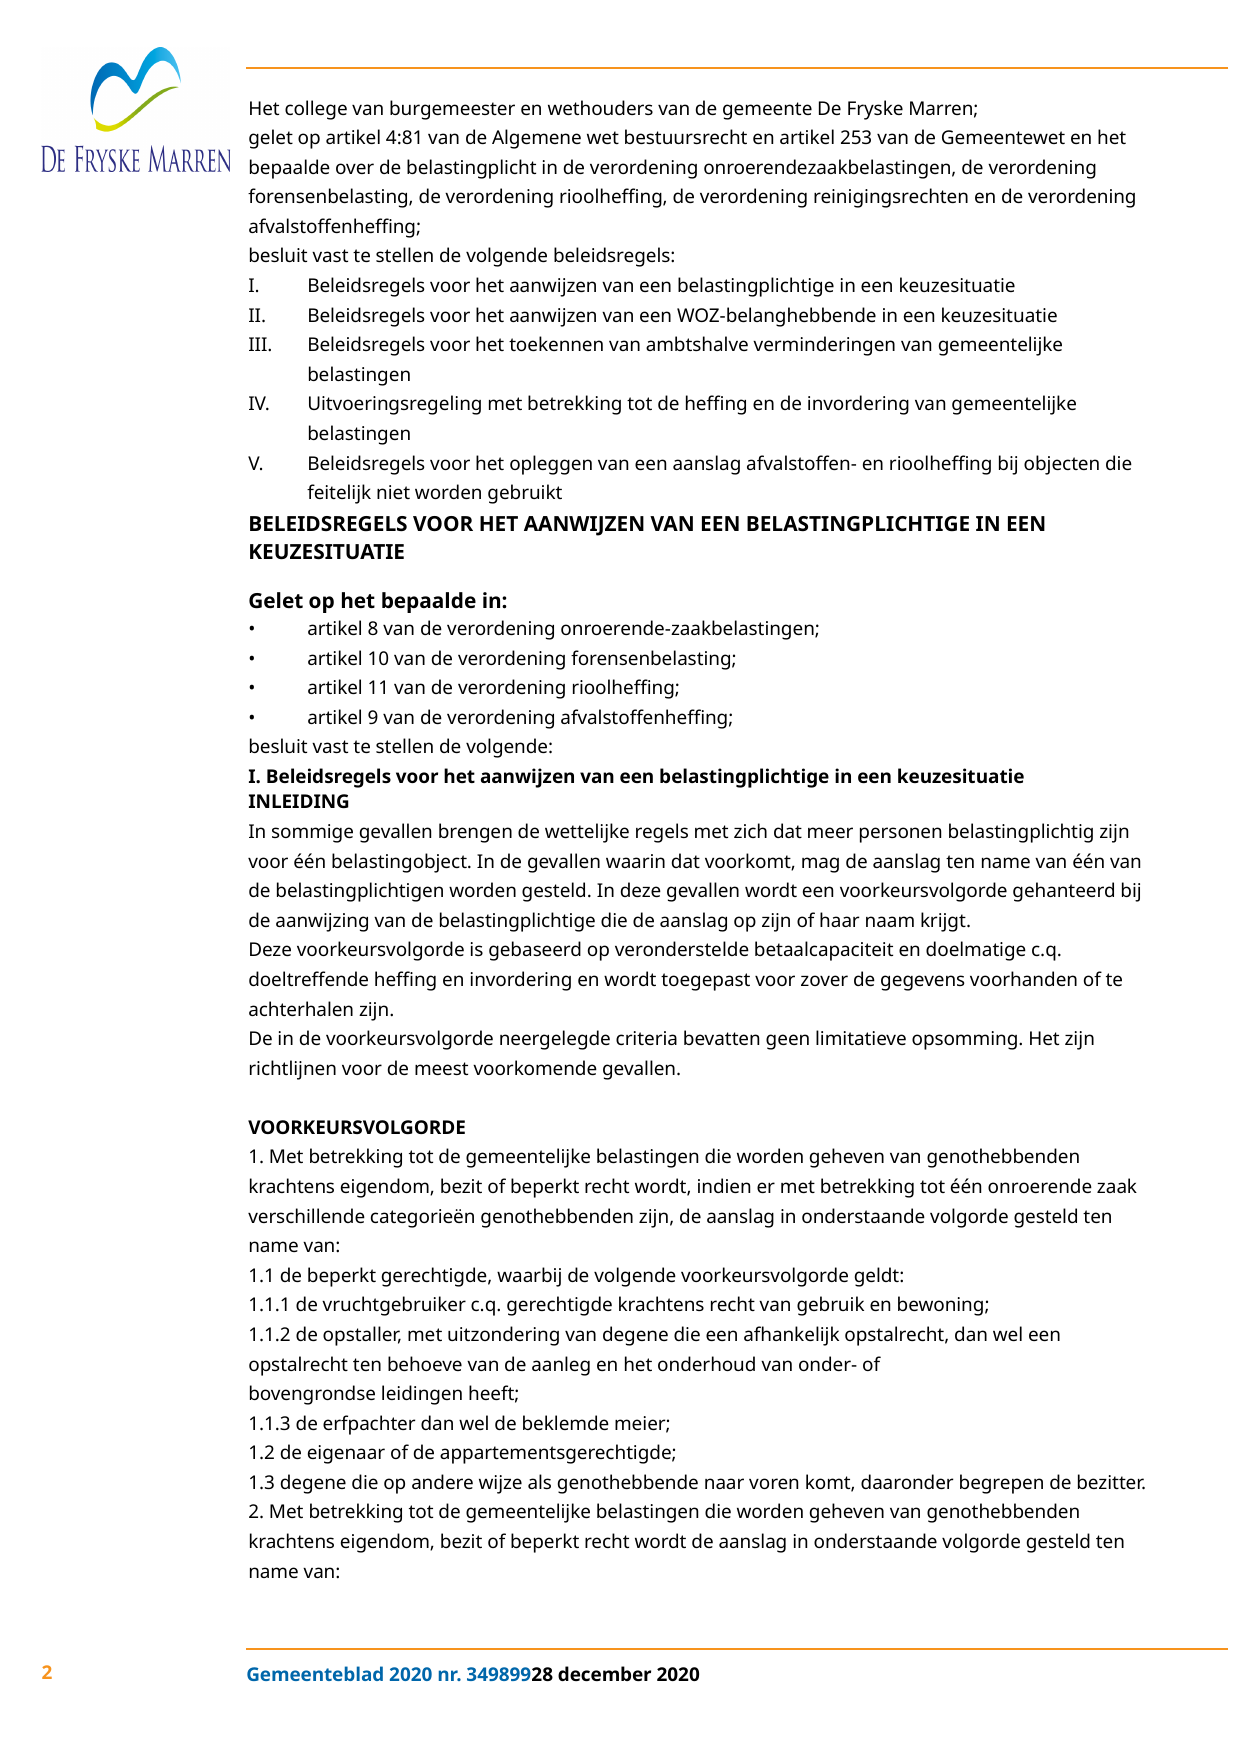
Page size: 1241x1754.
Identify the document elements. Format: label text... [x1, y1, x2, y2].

list artikel 10 van de verordening forensenbelasting; [248, 645, 1152, 670]
text 1.3 degene die op andere wijze als genothebbende naar voren komt, daaronder begrepen de bezitter. [248, 1469, 1152, 1495]
text Het college van burgemeester en wethouders van de gemeente De Fryske Marren; [248, 95, 1152, 121]
text bovengrondse leidingen heeft; [248, 1380, 1152, 1406]
text 1.1.3 de erfpachter dan wel de beklemde meier; [248, 1410, 1152, 1436]
list artikel 8 van de verordening onroerende-zaakbelastingen; [248, 615, 1152, 641]
text In sommige gevallen brengen de wettelijke regels met zich dat meer personen belastingplichtig zijn voor één belastingobject. In de gevallen waarin dat voorkomt, mag de aanslag ten name van één van de belastingplichtigen worden gesteld. In deze gevallen wordt een voorkeursvolgorde gehanteerd bij de aanwijzing van de belastingplichtige die de aanslag op zijn of haar naam krijgt. [248, 818, 1152, 933]
list artikel 9 van de verordening afvalstoffenheffing; [248, 704, 1152, 729]
list Beleidsregels voor het toekennen van ambtshalve verminderingen van gemeentelijke belastingen [248, 331, 1152, 387]
text INLEIDING [248, 789, 1152, 814]
text 1.1.1 de vruchtgebruiker c.q. gerechtigde krachtens recht van gebruik en bewoning; [248, 1292, 1152, 1317]
picture [41, 47, 231, 172]
text I. Beleidsregels voor het aanwijzen van een belastingplichtige in een keuzesituatie [248, 763, 1152, 789]
text Gelet op het bepaalde in: [248, 587, 1152, 615]
text De in de voorkeursvolgorde neergelegde criteria bevatten geen limitatieve opsomming. Het zijn richtlijnen voor de meest voorkomende gevallen. [248, 1025, 1152, 1081]
text gelet op artikel 4:81 van de Algemene wet bestuursrecht en artikel 253 van de Gemeentewet en het bepaalde over de belastingplicht in de verordening onroerendezaakbelastingen, de verordening forensenbelasting, de verordening rioolheffing, de verordening reinigingsrechten en de verordening afvalstoffenheffing; [248, 124, 1152, 239]
text 1.1.2 de opstaller, met uitzondering van degene die een afhankelijk opstalrecht, dan wel een opstalrecht ten behoeve van de aanleg en het onderhoud van onder- of [248, 1321, 1152, 1377]
text BELEIDSREGELS VOOR HET AANWIJZEN VAN EEN BELASTINGPLICHTIGE IN EEN KEUZESITUATIE [248, 509, 1152, 566]
text besluit vast te stellen de volgende beleidsregels: [248, 243, 1152, 268]
text 1. Met betrekking tot de gemeentelijke belastingen die worden geheven van genothebbenden krachtens eigendom, bezit of beperkt recht wordt, indien er met betrekking tot één onroerende zaak verschillende categorieën genothebbenden zijn, de aanslag in onderstaande volgorde gesteld ten name van: [248, 1144, 1152, 1258]
list Beleidsregels voor het aanwijzen van een belastingplichtige in een keuzesituatie [248, 272, 1152, 298]
list artikel 11 van de verordening rioolheffing; [248, 674, 1152, 700]
text VOORKEURSVOLGORDE [248, 1114, 1152, 1140]
text besluit vast te stellen de volgende: [248, 733, 1152, 759]
list Uitvoeringsregeling met betrekking tot de heffing en de invordering van gemeentelijke belastingen [248, 391, 1152, 446]
text Deze voorkeursvolgorde is gebaseerd op veronderstelde betaalcapaciteit en doelmatige c.q. doeltreffende heffing en invordering en wordt toegepast voor zover de gegevens voorhanden of te achterhalen zijn. [248, 937, 1152, 1022]
list Beleidsregels voor het opleggen van een aanslag afvalstoffen- en rioolheffing bij objecten die feitelijk niet worden gebruikt [248, 450, 1152, 505]
list Beleidsregels voor het aanwijzen van een WOZ-belanghebbende in een keuzesituatie [248, 302, 1152, 328]
text 1.2 de eigenaar of de appartementsgerechtigde; [248, 1439, 1152, 1465]
text 2. Met betrekking tot de gemeentelijke belastingen die worden geheven van genothebbenden krachtens eigendom, bezit of beperkt recht wordt de aanslag in onderstaande volgorde gesteld ten name van: [248, 1499, 1152, 1584]
text 1.1 de beperkt gerechtigde, waarbij de volgende voorkeursvolgorde geldt: [248, 1262, 1152, 1288]
